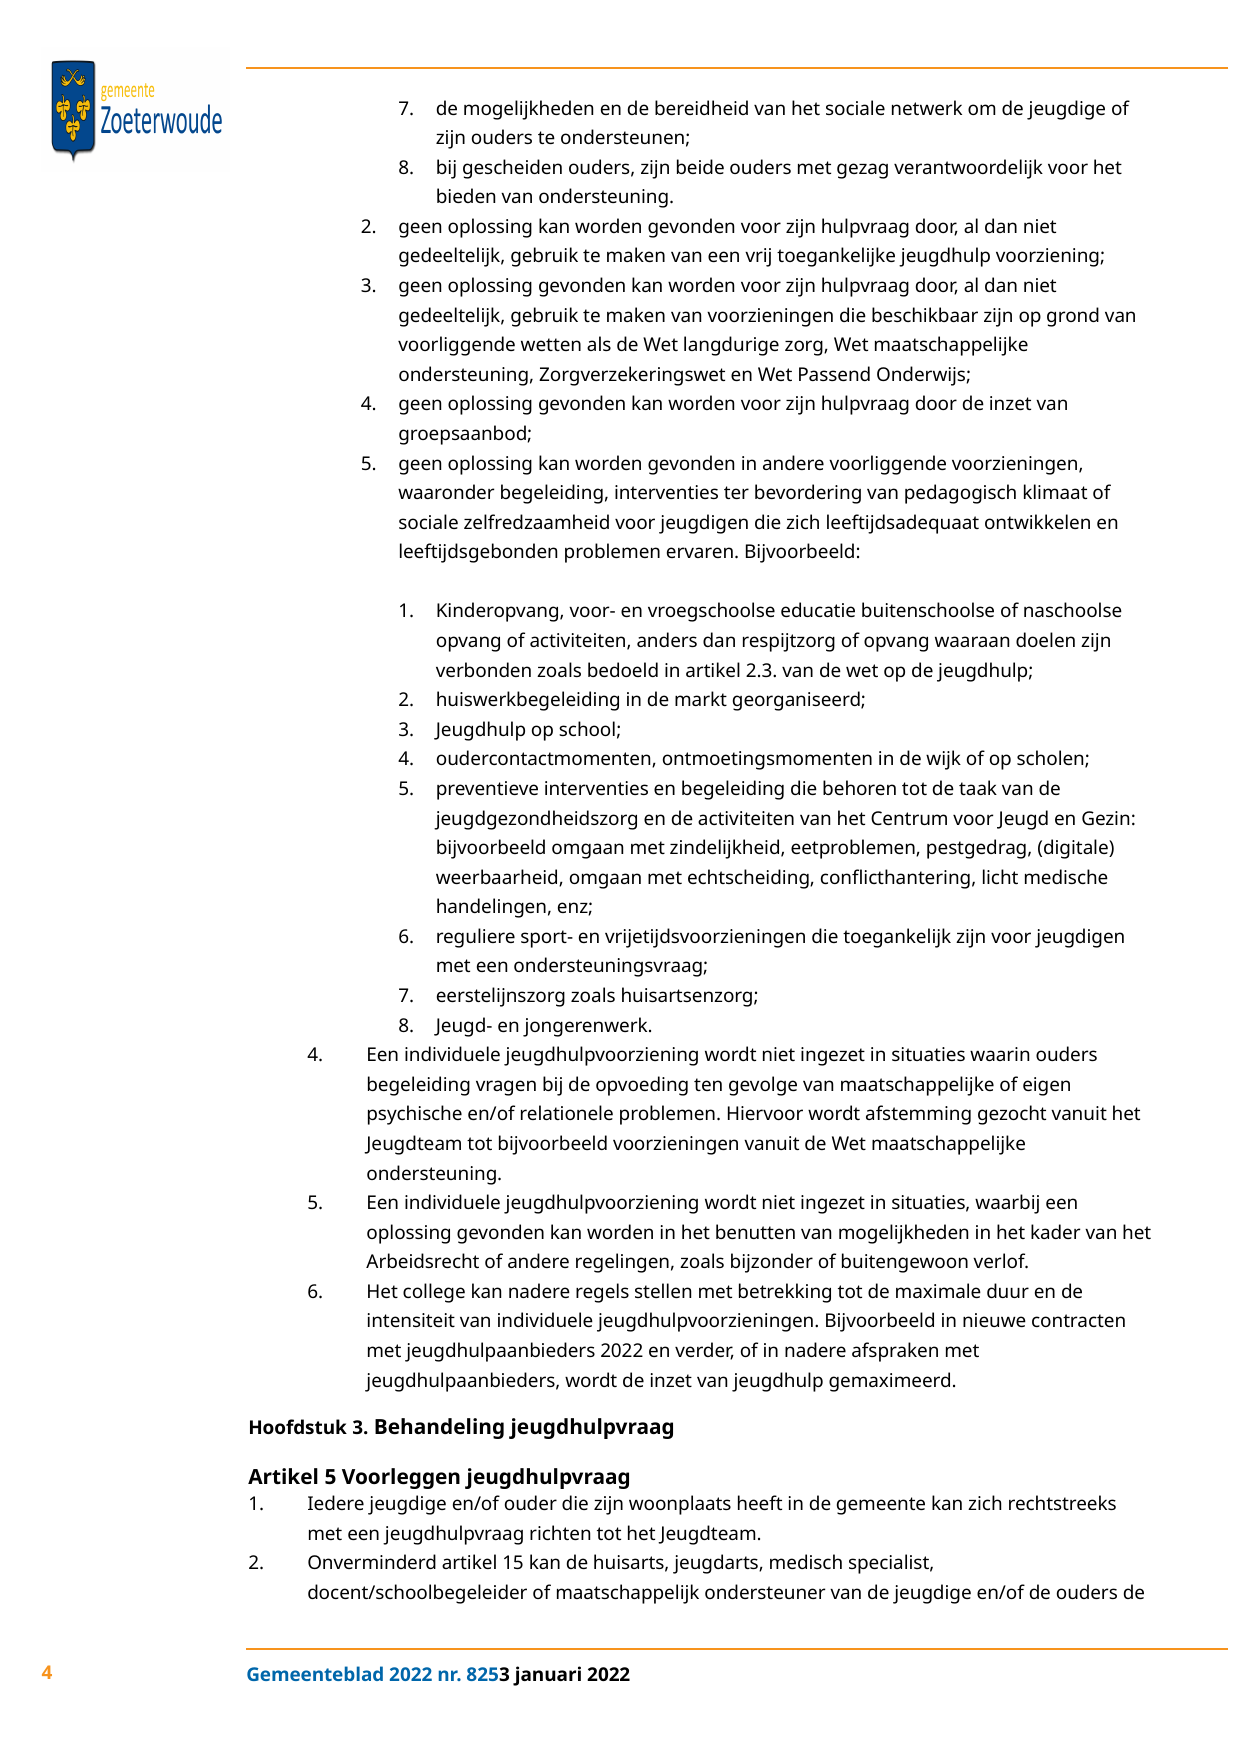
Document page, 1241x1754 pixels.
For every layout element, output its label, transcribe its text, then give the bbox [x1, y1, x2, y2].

list geen oplossing kan worden gevonden voor zijn hulpvraag door, al dan niet gedeeltelijk, gebruik te maken van een vrij toegankelijke jeugdhulp voorziening; [361, 213, 1152, 268]
list bij gescheiden ouders, zijn beide ouders met gezag verantwoordelijk voor het bieden van ondersteuning. [398, 154, 1152, 209]
list geen oplossing gevonden kan worden voor zijn hulpvraag door de inzet van groepsaanbod; [361, 391, 1152, 446]
text Artikel 5 Voorleggen jeugdhulpvraag [248, 1462, 1152, 1490]
list Het college kan nadere regels stellen met betrekking tot de maximale duur en de intensiteit van individuele jeugdhulpvoorzieningen. Bijvoorbeeld in nieuwe contracten met jeugdhulpaanbieders 2022 en verder, of in nadere afspraken met jeugdhulpaanbieders, wordt de inzet van jeugdhulp gemaximeerd. [307, 1278, 1152, 1393]
list oudercontactmomenten, ontmoetingsmomenten in de wijk of op scholen; [398, 746, 1152, 771]
list Jeugd- en jongerenwerk. [398, 1012, 1152, 1038]
list eerstelijnszorg zoals huisartsenzorg; [398, 982, 1152, 1008]
text Hoofdstuk 3. Behandeling jeugdhulpvraag [248, 1412, 1152, 1441]
list preventieve interventies en begeleiding die behoren tot de taak van de jeugdgezondheidszorg en de activiteiten van het Centrum voor Jeugd en Gezin: bijvoorbeeld omgaan met zindelijkheid, eetproblemen, pestgedrag, (digitale) weerbaarheid, omgaan met echtscheiding, conflicthantering, licht medische handelingen, enz; [398, 775, 1152, 919]
list geen oplossing kan worden gevonden in andere voorliggende voorzieningen, waaronder begeleiding, interventies ter bevordering van pedagogisch klimaat of sociale zelfredzaamheid voor jeugdigen die zich leeftijdsadequaat ontwikkelen en leeftijdsgebonden problemen ervaren. Bijvoorbeeld: [361, 450, 1152, 564]
list reguliere sport- en vrijetijdsvoorzieningen die toegankelijk zijn voor jeugdigen met een ondersteuningsvraag; [398, 923, 1152, 978]
picture [41, 47, 231, 172]
list Iedere jeugdige en/of ouder die zijn woonplaats heeft in de gemeente kan zich rechtstreeks met een jeugdhulpvraag richten tot het Jeugdteam. [248, 1490, 1152, 1546]
list Een individuele jeugdhulpvoorziening wordt niet ingezet in situaties waarin ouders begeleiding vragen bij de opvoeding ten gevolge van maatschappelijke of eigen psychische en/of relationele problemen. Hiervoor wordt afstemming gezocht vanuit het Jeugdteam tot bijvoorbeeld voorzieningen vanuit de Wet maatschappelijke ondersteuning. [307, 1041, 1152, 1186]
list Jeugdhulp op school; [398, 716, 1152, 742]
list Een individuele jeugdhulpvoorziening wordt niet ingezet in situaties, waarbij een oplossing gevonden kan worden in het benutten van mogelijkheden in het kader van het Arbeidsrecht of andere regelingen, zoals bijzonder of buitengewoon verlof. [307, 1189, 1152, 1274]
list de mogelijkheden en de bereidheid van het sociale netwerk om de jeugdige of zijn ouders te ondersteunen; [398, 95, 1152, 150]
list Onverminderd artikel 15 kan de huisarts, jeugdarts, medisch specialist, docent/schoolbegeleider of maatschappelijk ondersteuner van de jeugdige en/of de ouders de [248, 1549, 1152, 1605]
list geen oplossing gevonden kan worden voor zijn hulpvraag door, al dan niet gedeeltelijk, gebruik te maken van voorzieningen die beschikbaar zijn op grond van voorliggende wetten als de Wet langdurige zorg, Wet maatschappelijke ondersteuning, Zorgverzekeringswet en Wet Passend Onderwijs; [361, 272, 1152, 387]
list huiswerkbegeleiding in de markt georganiseerd; [398, 686, 1152, 712]
list Kinderopvang, voor- en vroegschoolse educatie buitenschoolse of naschoolse opvang of activiteiten, anders dan respijtzorg of opvang waaraan doelen zijn verbonden zoals bedoeld in artikel 2.3. van de wet op de jeugdhulp; [398, 598, 1152, 683]
